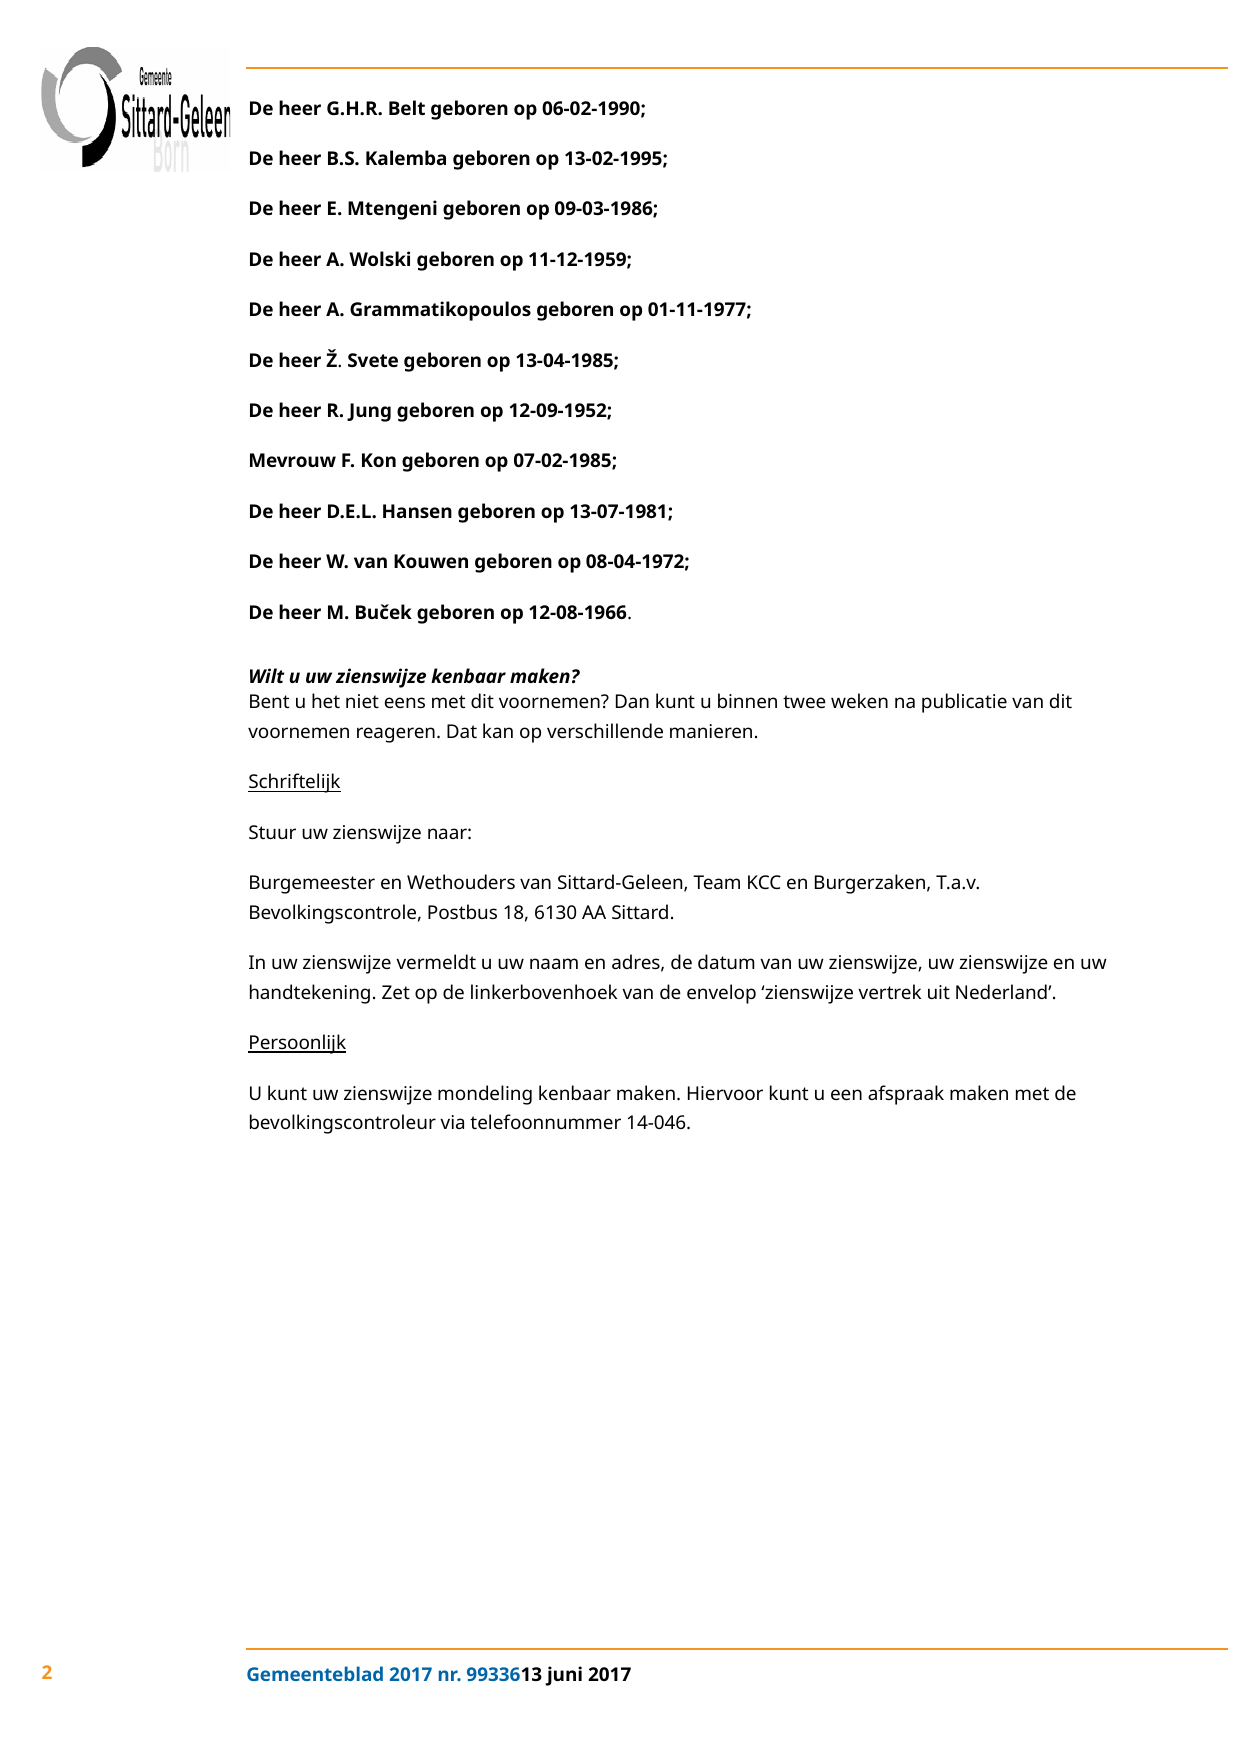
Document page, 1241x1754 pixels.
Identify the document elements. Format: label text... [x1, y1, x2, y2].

text In uw zienswijze vermeldt u uw naam en adres, de datum van uw zienswijze, uw zienswijze en uw handtekening. Zet op de linkerbovenhoek van de envelop ‘zienswijze vertrek uit Nederland’. [248, 949, 1152, 1005]
text Mevrouw F. Kon geboren op 07-02-1985; [248, 448, 1152, 473]
text De heer G.H.R. Belt geboren op 06-02-1990; [248, 95, 1152, 121]
text Wilt u uw zienswijze kenbaar maken? [248, 663, 1152, 689]
text De heer A. Grammatikopoulos geboren op 01-11-1977; [248, 296, 1152, 322]
text De heer E. Mtengeni geboren op 09-03-1986; [248, 196, 1152, 221]
text Persoonlijk [248, 1029, 1152, 1055]
text De heer R. Jung geboren op 12-09-1952; [248, 397, 1152, 423]
text De heer M. Buček geboren op 12-08-1966. [248, 599, 1152, 625]
picture [41, 47, 231, 172]
text De heer W. van Kouwen geboren op 08-04-1972; [248, 548, 1152, 574]
text Schriftelijk [248, 769, 1152, 794]
text Stuur uw zienswijze naar: [248, 819, 1152, 845]
text U kunt uw zienswijze mondeling kenbaar maken. Hiervoor kunt u een afspraak maken met de bevolkingscontroleur via telefoonnummer 14-046. [248, 1080, 1152, 1135]
text De heer Ž. Svete geboren op 13-04-1985; [248, 347, 1152, 373]
text De heer A. Wolski geboren op 11-12-1959; [248, 246, 1152, 272]
text De heer D.E.L. Hansen geboren op 13-07-1981; [248, 498, 1152, 524]
text De heer B.S. Kalemba geboren op 13-02-1995; [248, 145, 1152, 171]
text Bent u het niet eens met dit voornemen? Dan kunt u binnen twee weken na publicatie van dit voornemen reageren. Dat kan op verschillende manieren. [248, 689, 1152, 744]
text Burgemeester en Wethouders van Sittard-Geleen, Team KCC en Burgerzaken, T.a.v. Bevolkingscontrole, Postbus 18, 6130 AA Sittard. [248, 869, 1152, 925]
